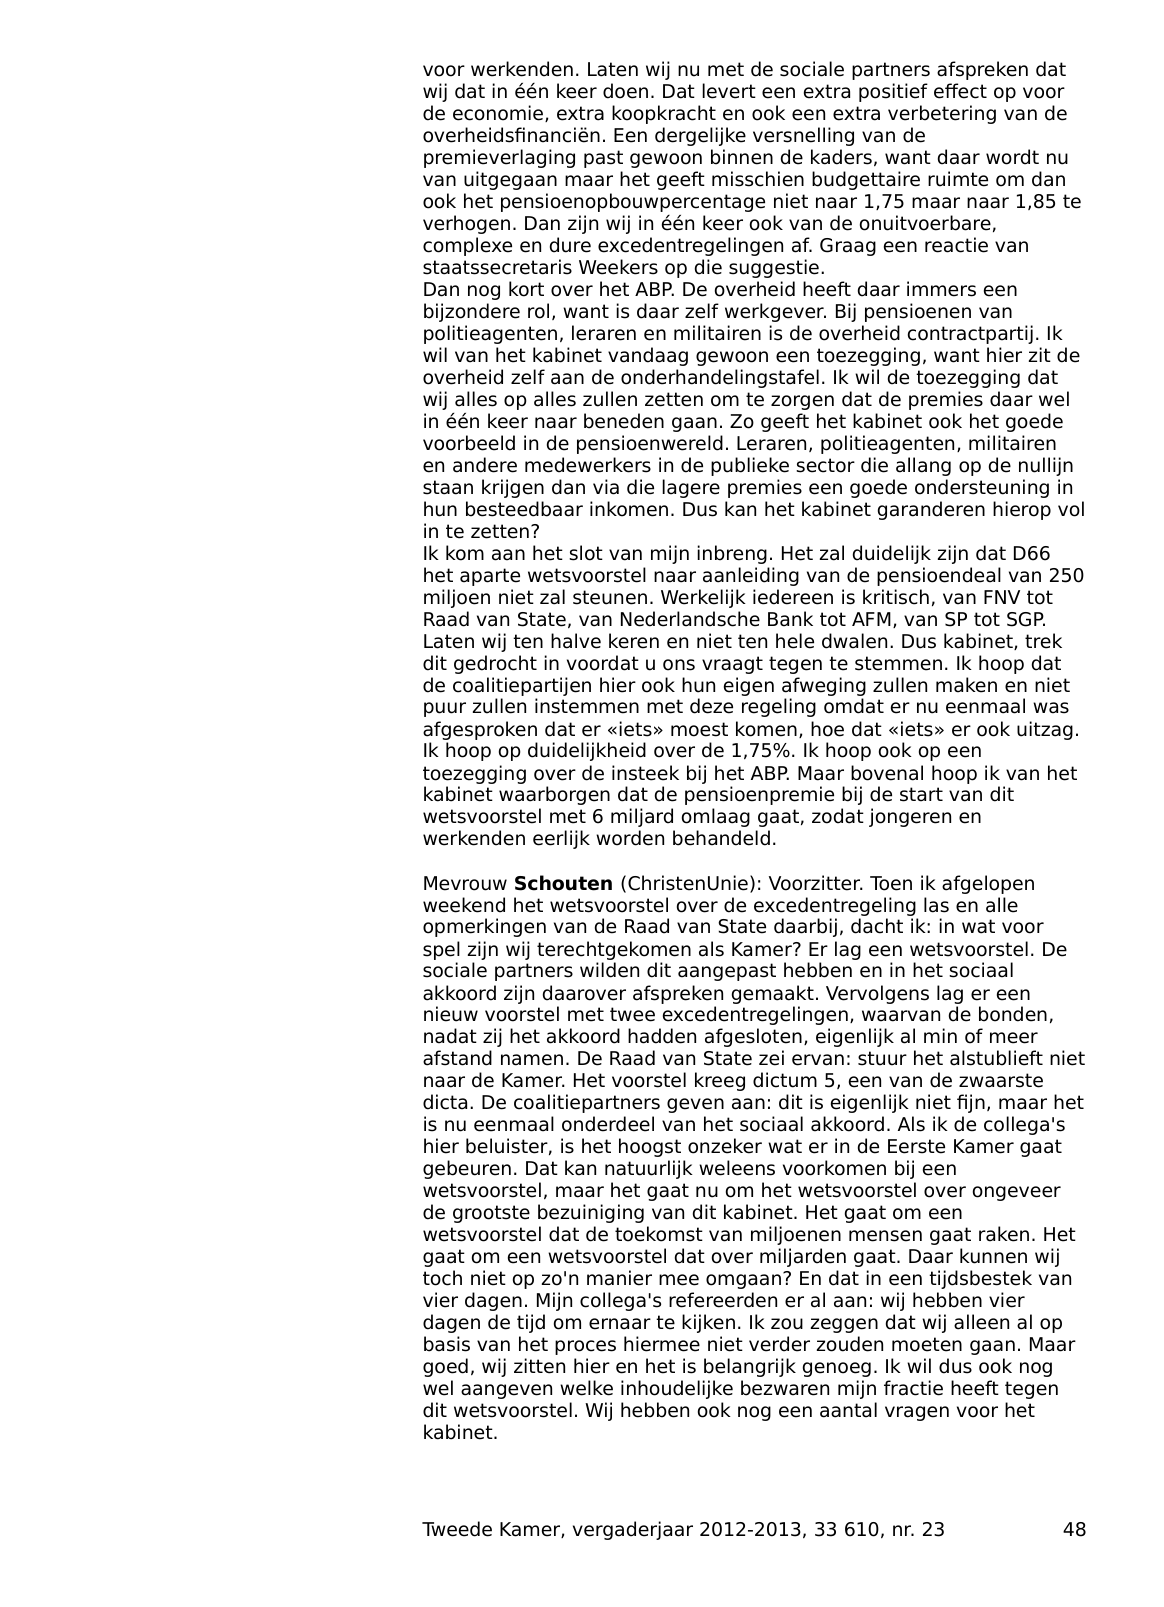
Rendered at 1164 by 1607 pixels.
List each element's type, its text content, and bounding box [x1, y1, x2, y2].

text Ik kom aan het slot van mijn inbreng. Het zal duidelijk zijn dat D66 het aparte wetsvoorstel naar aanleiding van de pensioendeal van 250 miljoen niet zal steunen. Werkelijk iedereen is kritisch, van FNV tot Raad van State, van Nederlandsche Bank tot AFM, van SP tot SGP. Laten wij ten halve keren en niet ten hele dwalen. Dus kabinet, trek dit gedrocht in voordat u ons vraagt tegen te stemmen. Ik hoop dat de coalitiepartijen hier ook hun eigen afweging zullen maken en niet puur zullen instemmen met deze regeling omdat er nu eenmaal was afgesproken dat er «iets» moest komen, hoe dat «iets» er ook uitzag. Ik hoop op duidelijkheid over de 1,75%. Ik hoop ook op een toezegging over de insteek bij het ABP. Maar bovenal hoop ik van het kabinet waarborgen dat de pensioenpremie bij de start van dit wetsvoorstel met 6 miljard omlaag gaat, zodat jongeren en werkenden eerlijk worden behandeld. [422, 543, 1087, 850]
text Dan nog kort over het ABP. De overheid heeft daar immers een bijzondere rol, want is daar zelf werkgever. Bij pensioenen van politieagenten, leraren en militairen is de overheid contractpartij. Ik wil van het kabinet vandaag gewoon een toezegging, want hier zit de overheid zelf aan de onderhandelingstafel. Ik wil de toezegging dat wij alles op alles zullen zetten om te zorgen dat de premies daar wel in één keer naar beneden gaan. Zo geeft het kabinet ook het goede voorbeeld in de pensioenwereld. Leraren, politieagenten, militairen en andere medewerkers in de publieke sector die allang op de nullijn staan krijgen dan via die lagere premies een goede ondersteuning in hun besteedbaar inkomen. Dus kan het kabinet garanderen hierop vol in te zetten? [422, 279, 1087, 543]
text voor werkenden. Laten wij nu met de sociale partners afspreken dat wij dat in één keer doen. Dat levert een extra positief effect op voor de economie, extra koopkracht en ook een extra verbetering van de overheidsfinanciën. Een dergelijke versnelling van de premieverlaging past gewoon binnen de kaders, want daar wordt nu van uitgegaan maar het geeft misschien budgettaire ruimte om dan ook het pensioenopbouwpercentage niet naar 1,75 maar naar 1,85 te verhogen. Dan zijn wij in één keer ook van de onuitvoerbare, complexe en dure excedentregelingen af. Graag een reactie van staatssecretaris Weekers op die suggestie. [422, 59, 1087, 279]
text Mevrouw Schouten (ChristenUnie): Voorzitter. Toen ik afgelopen weekend het wetsvoorstel over de excedentregeling las en alle opmerkingen van de Raad van State daarbij, dacht ik: in wat voor spel zijn wij terechtgekomen als Kamer? Er lag een wetsvoorstel. De sociale partners wilden dit aangepast hebben en in het sociaal akkoord zijn daarover afspreken gemaakt. Vervolgens lag er een nieuw voorstel met twee excedentregelingen, waarvan de bonden, nadat zij het akkoord hadden afgesloten, eigenlijk al min of meer afstand namen. De Raad van State zei ervan: stuur het alstublieft niet naar de Kamer. Het voorstel kreeg dictum 5, een van de zwaarste dicta. De coalitiepartners geven aan: dit is eigenlijk niet fijn, maar het is nu eenmaal onderdeel van het sociaal akkoord. Als ik de collega's hier beluister, is het hoogst onzeker wat er in de Eerste Kamer gaat gebeuren. Dat kan natuurlijk weleens voorkomen bij een wetsvoorstel, maar het gaat nu om het wetsvoorstel over ongeveer de grootste bezuiniging van dit kabinet. Het gaat om een wetsvoorstel dat de toekomst van miljoenen mensen gaat raken. Het gaat om een wetsvoorstel dat over miljarden gaat. Daar kunnen wij toch niet op zo'n manier mee omgaan? En dat in een tijdsbestek van vier dagen. Mijn collega's refereerden er al aan: wij hebben vier dagen de tijd om ernaar te kijken. Ik zou zeggen dat wij alleen al op basis van het proces hiermee niet verder zouden moeten gaan. Maar goed, wij zitten hier en het is belangrijk genoeg. Ik wil dus ook nog wel aangeven welke inhoudelijke bezwaren mijn fractie heeft tegen dit wetsvoorstel. Wij hebben ook nog een aantal vragen voor het kabinet. [422, 872, 1087, 1444]
